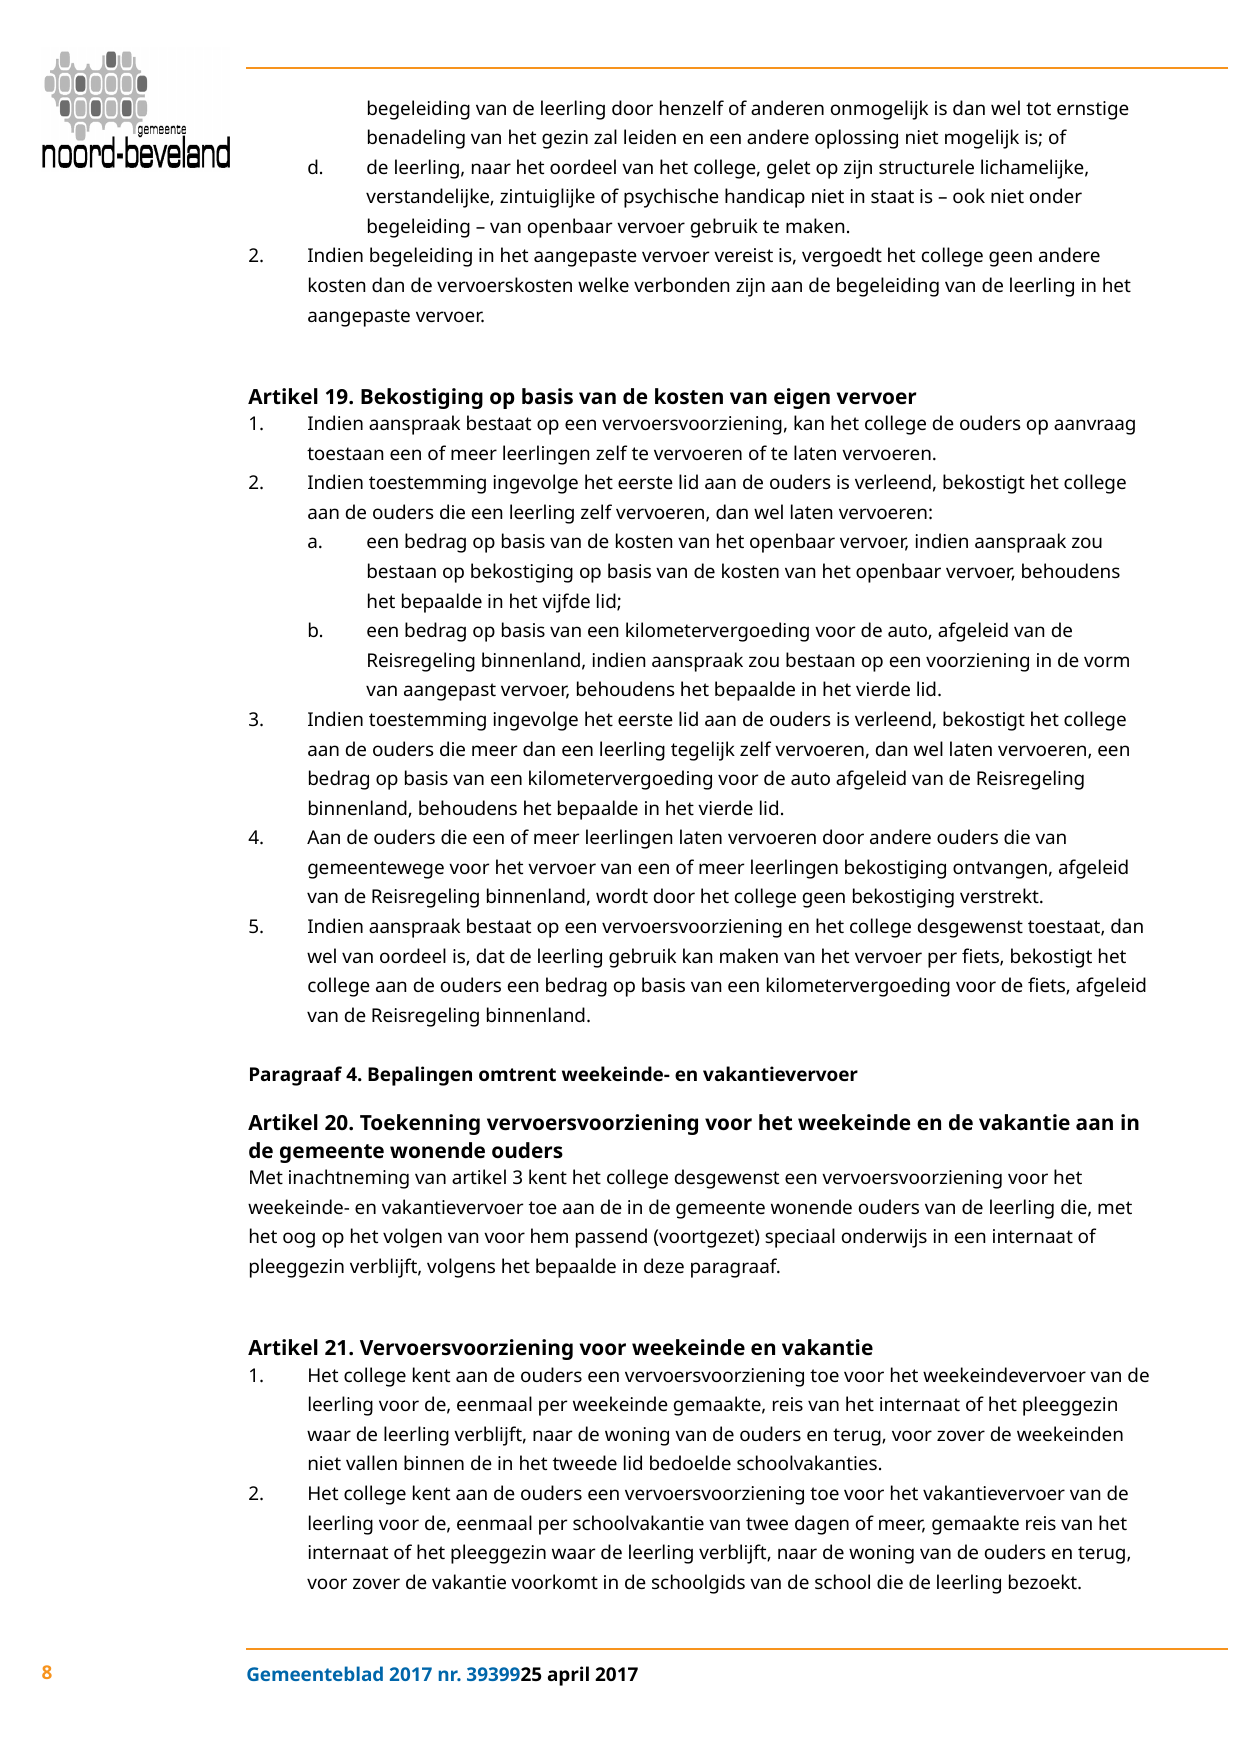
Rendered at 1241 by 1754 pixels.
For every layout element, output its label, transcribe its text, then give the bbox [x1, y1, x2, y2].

text Artikel 19. Bekostiging op basis van de kosten van eigen vervoer [248, 382, 1152, 410]
list Indien begeleiding in het aangepaste vervoer vereist is, vergoedt het college geen andere kosten dan de vervoerskosten welke verbonden zijn aan de begeleiding van de leerling in het aangepaste vervoer. [248, 243, 1152, 328]
list een bedrag op basis van een kilometervergoeding voor de auto, afgeleid van de Reisregeling binnenland, indien aanspraak zou bestaan op een voorziening in de vorm van aangepast vervoer, behoudens het bepaalde in het vierde lid. [307, 617, 1152, 702]
picture [41, 47, 231, 172]
list een bedrag op basis van de kosten van het openbaar vervoer, indien aanspraak zou bestaan op bekostiging op basis van de kosten van het openbaar vervoer, behoudens het bepaalde in het vijfde lid; [307, 529, 1152, 613]
text Artikel 20. Toekenning vervoersvoorziening voor het weekeinde en de vakantie aan in de gemeente wonende ouders [248, 1108, 1152, 1164]
list de leerling, naar het oordeel van het college, gelet op zijn structurele lichamelijke, verstandelijke, zintuiglijke of psychische handicap niet in staat is – ook niet onder begeleiding – van openbaar vervoer gebruik te maken. [307, 154, 1152, 239]
text Met inachtneming van artikel 3 kent het college desgewenst een vervoersvoorziening voor het weekeinde- en vakantievervoer toe aan de in de gemeente wonende ouders van de leerling die, met het oog op het volgen van voor hem passend (voortgezet) speciaal onderwijs in een internaat of pleeggezin verblijft, volgens het bepaalde in deze paragraaf. [248, 1164, 1152, 1279]
text Paragraaf 4. Bepalingen omtrent weekeinde- en vakantievervoer [248, 1061, 1152, 1087]
list Indien aanspraak bestaat op een vervoersvoorziening en het college desgewenst toestaat, dan wel van oordeel is, dat de leerling gebruik kan maken van het vervoer per fiets, bekostigt het college aan de ouders een bedrag op basis van een kilometervergoeding voor de fiets, afgeleid van de Reisregeling binnenland. [248, 913, 1152, 1028]
list Indien aanspraak bestaat op een vervoersvoorziening, kan het college de ouders op aanvraag toestaan een of meer leerlingen zelf te vervoeren of te laten vervoeren. [248, 410, 1152, 466]
list Het college kent aan de ouders een vervoersvoorziening toe voor het vakantievervoer van de leerling voor de, eenmaal per schoolvakantie van twee dagen of meer, gemaakte reis van het internaat of het pleeggezin waar de leerling verblijft, naar de woning van de ouders en terug, voor zover de vakantie voorkomt in de schoolgids van de school die de leerling bezoekt. [248, 1480, 1152, 1594]
list Aan de ouders die een of meer leerlingen laten vervoeren door andere ouders die van gemeentewege voor het vervoer van een of meer leerlingen bekostiging ontvangen, afgeleid van de Reisregeling binnenland, wordt door het college geen bekostiging verstrekt. [248, 824, 1152, 909]
list Het college kent aan de ouders een vervoersvoorziening toe voor het weekeindevervoer van de leerling voor de, eenmaal per weekeinde gemaakte, reis van het internaat of het pleeggezin waar de leerling verblijft, naar de woning van de ouders en terug, voor zover de weekeinden niet vallen binnen de in het tweede lid bedoelde schoolvakanties. [248, 1362, 1152, 1476]
text Artikel 21. Vervoersvoorziening voor weekeinde en vakantie [248, 1333, 1152, 1362]
list begeleiding van de leerling door henzelf of anderen onmogelijk is dan wel tot ernstige benadeling van het gezin zal leiden en een andere oplossing niet mogelijk is; of [307, 95, 1152, 150]
list Indien toestemming ingevolge het eerste lid aan de ouders is verleend, bekostigt het college aan de ouders die meer dan een leerling tegelijk zelf vervoeren, dan wel laten vervoeren, een bedrag op basis van een kilometervergoeding voor de auto afgeleid van de Reisregeling binnenland, behoudens het bepaalde in het vierde lid. [248, 706, 1152, 821]
list Indien toestemming ingevolge het eerste lid aan de ouders is verleend, bekostigt het college aan de ouders die een leerling zelf vervoeren, dan wel laten vervoeren: [248, 469, 1152, 525]
